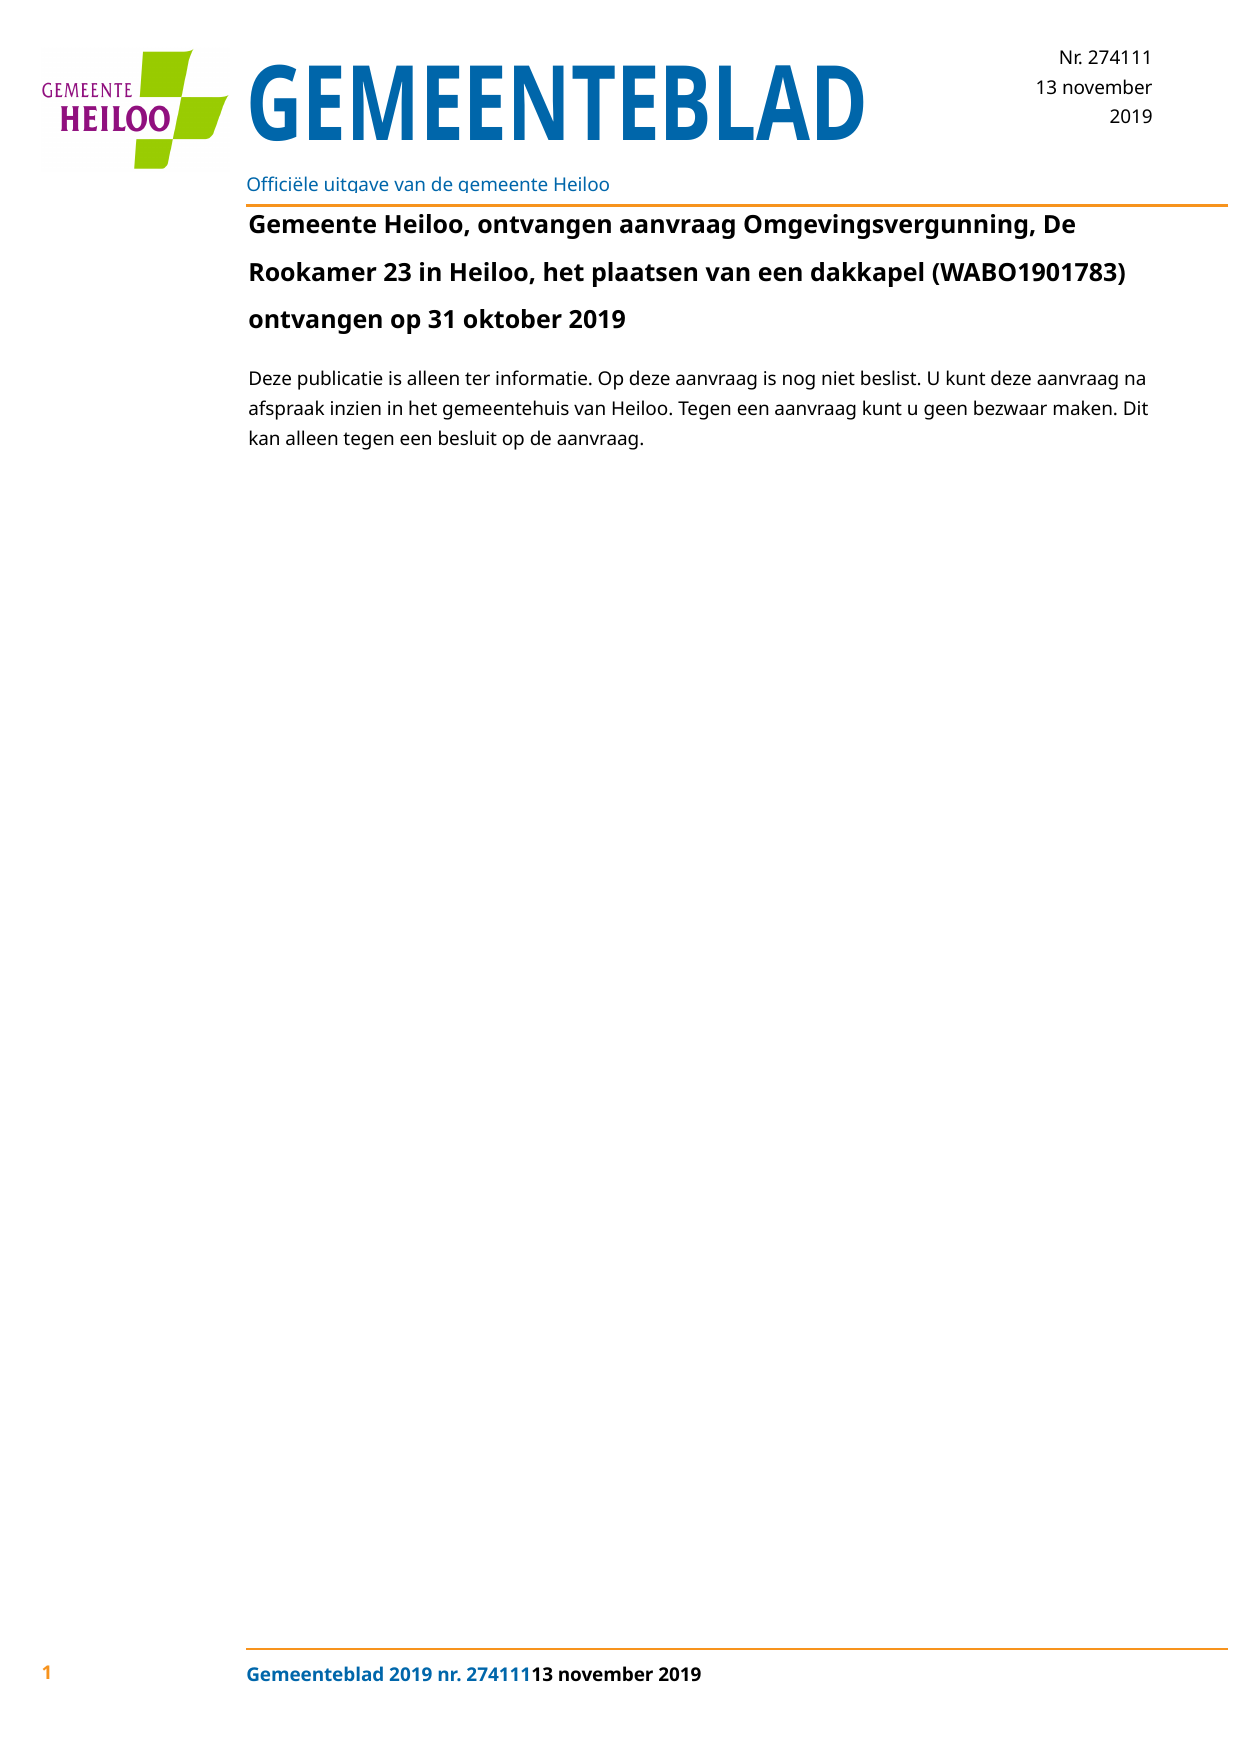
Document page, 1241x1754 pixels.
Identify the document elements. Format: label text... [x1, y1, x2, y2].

text Gemeente Heiloo, ontvangen aanvraag Omgevingsvergunning, De Rookamer 23 in Heiloo, het plaatsen van een dakkapel (WABO1901783) ontvangen op 31 oktober 2019 [248, 207, 1152, 336]
picture [41, 47, 231, 172]
text Deze publicatie is alleen ter informatie. Op deze aanvraag is nog niet beslist. U kunt deze aanvraag na afspraak inzien in het gemeentehuis van Heiloo. Tegen een aanvraag kunt u geen bezwaar maken. Dit kan alleen tegen een besluit op de aanvraag. [248, 366, 1152, 450]
